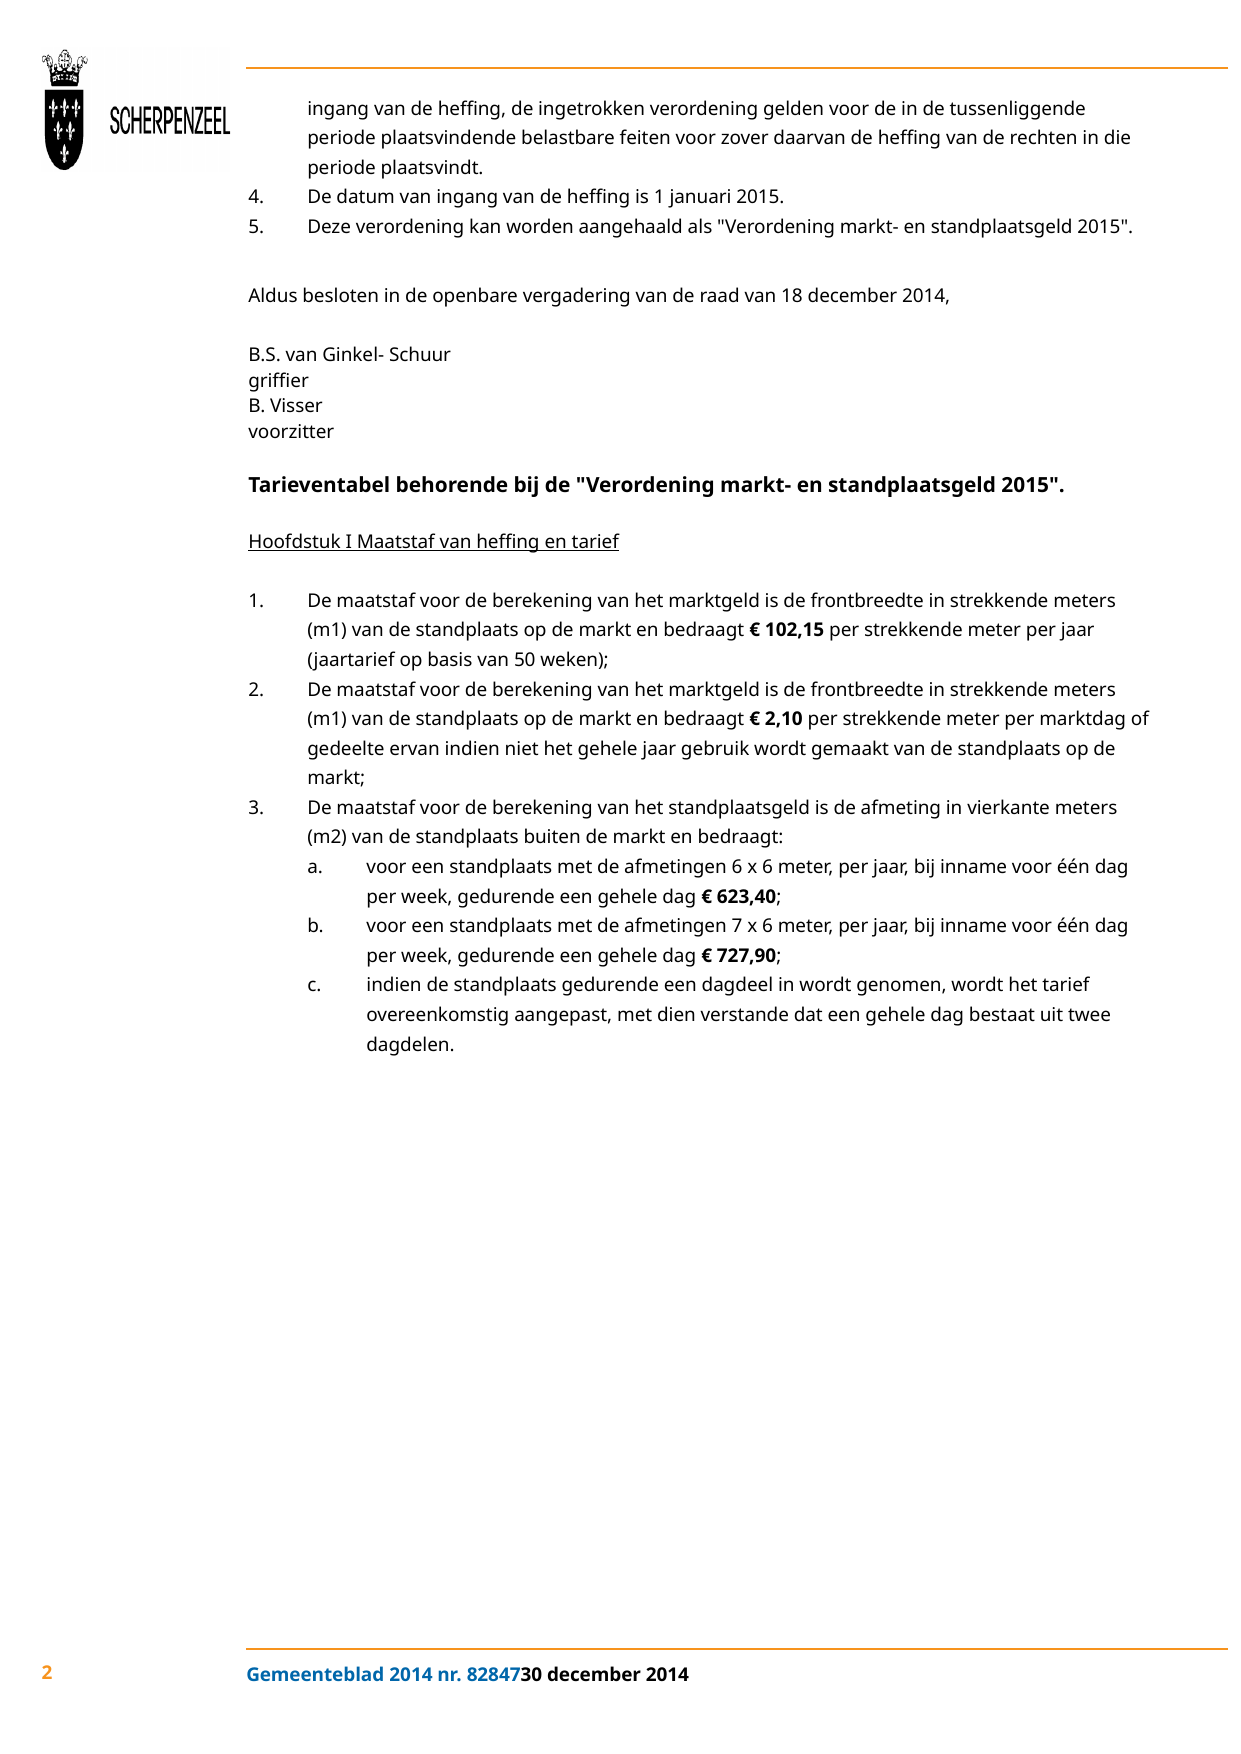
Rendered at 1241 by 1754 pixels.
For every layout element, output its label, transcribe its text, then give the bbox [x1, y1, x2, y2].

list De maatstaf voor de berekening van het marktgeld is de frontbreedte in strekkende meters (m1) van de standplaats op de markt en bedraagt € 2,10 per strekkende meter per marktdag of gedeelte ervan indien niet het gehele jaar gebruik wordt gemaakt van de standplaats op de markt; [248, 676, 1152, 790]
text Hoofdstuk I Maatstaf van heffing en tarief [248, 528, 1152, 553]
text voorzitter [248, 418, 1152, 444]
list voor een standplaats met de afmetingen 6 x 6 meter, per jaar, bij inname voor één dag per week, gedurende een gehele dag € 623,40; [307, 853, 1152, 908]
picture [41, 47, 231, 172]
list De datum van ingang van de heffing is 1 januari 2015. [248, 183, 1152, 209]
list De maatstaf voor de berekening van het standplaatsgeld is de afmeting in vierkante meters (m2) van de standplaats buiten de markt en bedraagt: [248, 794, 1152, 849]
text Aldus besloten in de openbare vergadering van de raad van 18 december 2014, [248, 282, 1152, 308]
text B. Visser [248, 393, 1152, 418]
list De maatstaf voor de berekening van het marktgeld is de frontbreedte in strekkende meters (m1) van de standplaats op de markt en bedraagt € 102,15 per strekkende meter per jaar (jaartarief op basis van 50 weken); [248, 587, 1152, 672]
list voor een standplaats met de afmetingen 7 x 6 meter, per jaar, bij inname voor één dag per week, gedurende een gehele dag € 727,90; [307, 912, 1152, 968]
text Tarieventabel behorende bij de "Verordening markt- en standplaatsgeld 2015". [248, 470, 1152, 498]
text B.S. van Ginkel- Schuur [248, 341, 1152, 367]
text griffier [248, 367, 1152, 393]
list Deze verordening kan worden aangehaald als "Verordening markt- en standplaatsgeld 2015". [248, 213, 1152, 239]
list indien de standplaats gedurende een dagdeel in wordt genomen, wordt het tarief overeenkomstig aangepast, met dien verstande dat een gehele dag bestaat uit twee dagdelen. [307, 972, 1152, 1056]
list ingang van de heffing, de ingetrokken verordening gelden voor de in de tussenliggende periode plaatsvindende belastbare feiten voor zover daarvan de heffing van de rechten in die periode plaatsvindt. [248, 95, 1152, 180]
